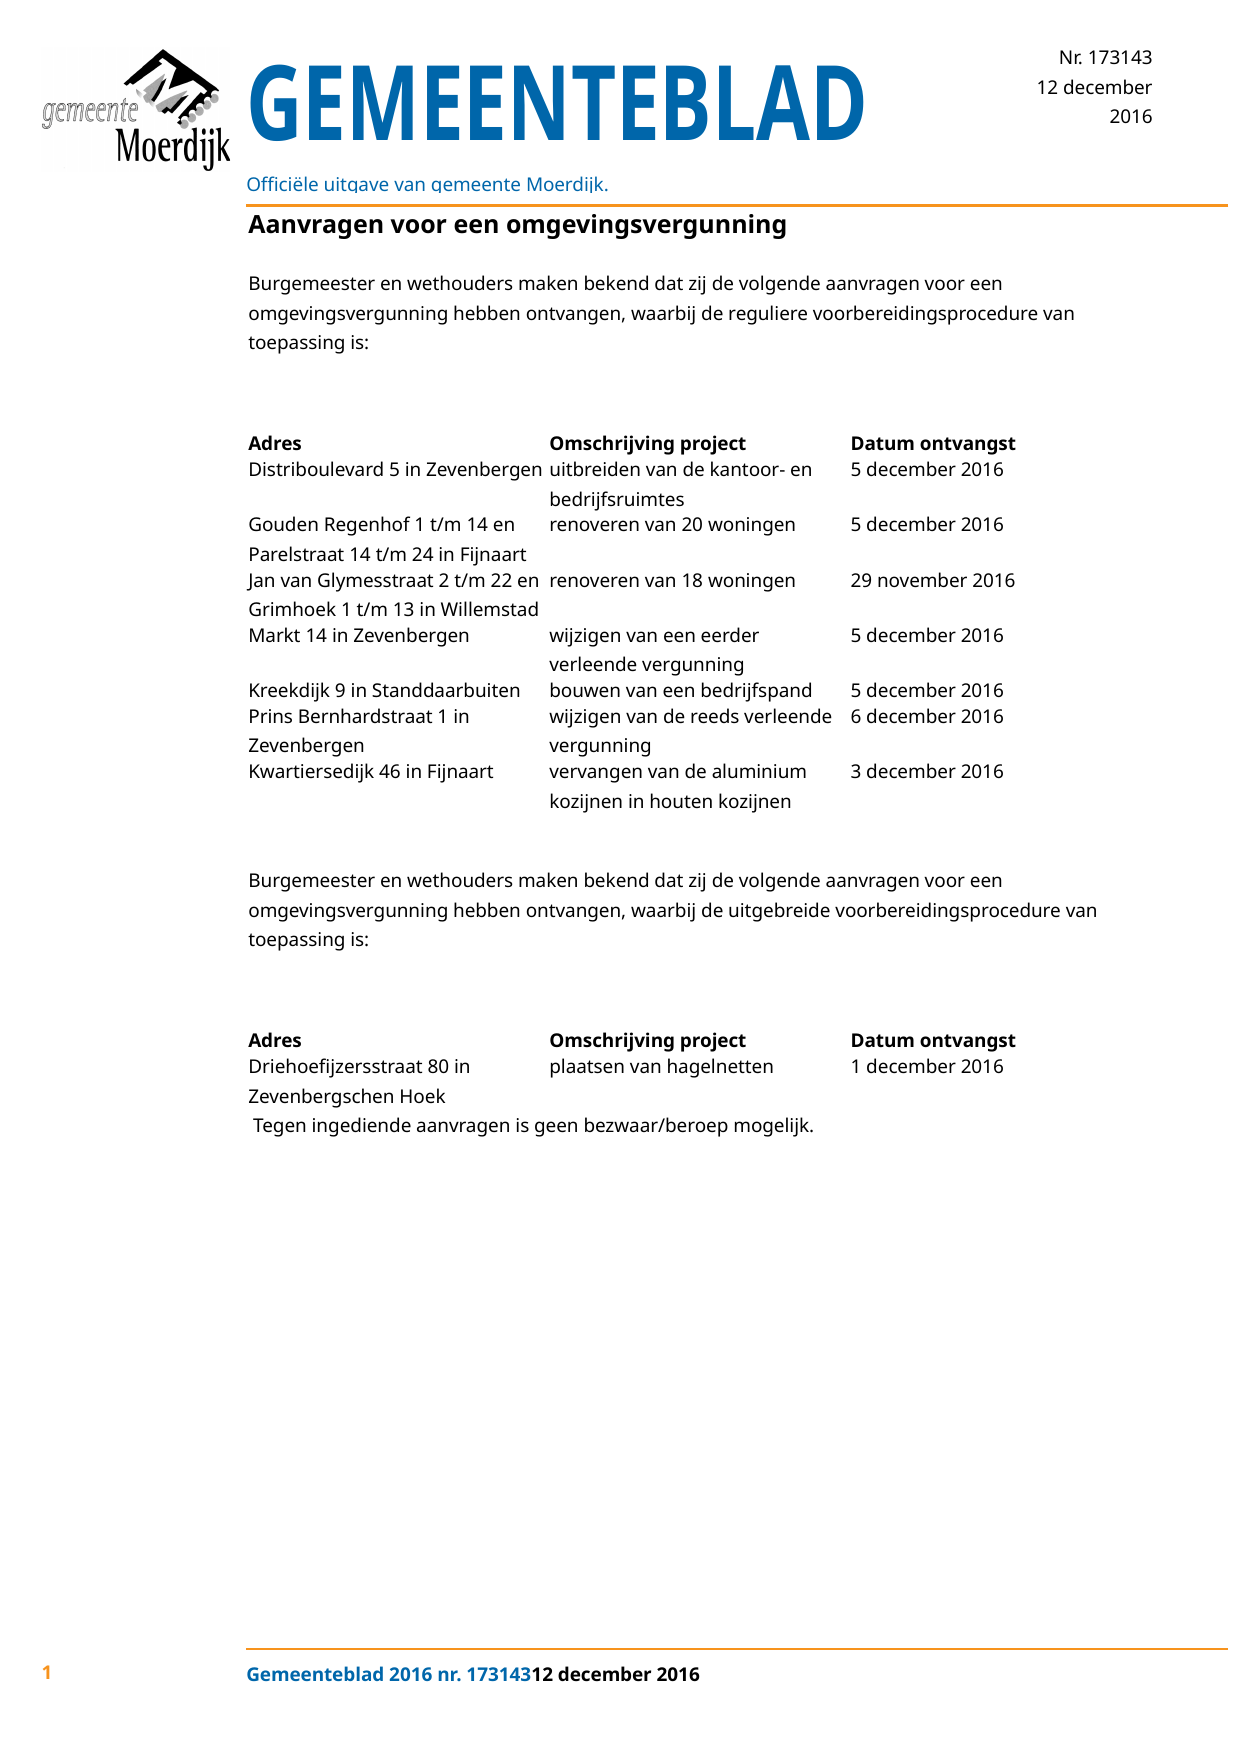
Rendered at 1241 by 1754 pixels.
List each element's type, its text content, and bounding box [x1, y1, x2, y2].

table_cell 5 december 2016 [850, 511, 1152, 567]
table_header Datum ontvangst [850, 1028, 1152, 1053]
table_cell wijzigen van een eerder verleende vergunning [549, 622, 850, 677]
text Burgemeester en wethouders maken bekend dat zij de volgende aanvragen voor een omgevingsvergunning hebben ontvangen, waarbij de reguliere voorbereidingsprocedure van toepassing is: [248, 270, 1152, 355]
picture [41, 47, 231, 172]
table_cell Kwartiersedijk 46 in Fijnaart [248, 759, 549, 814]
table_header Omschrijving project [549, 1028, 850, 1053]
text Burgemeester en wethouders maken bekend dat zij de volgende aanvragen voor een omgevingsvergunning hebben ontvangen, waarbij de uitgebreide voorbereidingsprocedure van toepassing is: [248, 867, 1152, 952]
table_cell Jan van Glymesstraat 2 t/m 22 en Grimhoek 1 t/m 13 in Willemstad [248, 567, 549, 622]
text Aanvragen voor een omgevingsvergunning [248, 207, 1152, 241]
table_cell Distriboulevard 5 in Zevenbergen [248, 456, 549, 511]
table_header Adres [248, 1028, 549, 1053]
table_cell Markt 14 in Zevenbergen [248, 622, 549, 677]
table_cell 1 december 2016 [850, 1053, 1152, 1108]
text Tegen ingediende aanvragen is geen bezwaar/beroep mogelijk. [248, 1112, 1152, 1137]
table_cell plaatsen van hagelnetten [549, 1053, 850, 1108]
table_cell Gouden Regenhof 1 t/m 14 en Parelstraat 14 t/m 24 in Fijnaart [248, 511, 549, 567]
table_cell 5 december 2016 [850, 678, 1152, 703]
table_cell Driehoefijzersstraat 80 in Zevenbergschen Hoek [248, 1053, 549, 1108]
table_cell bouwen van een bedrijfspand [549, 678, 850, 703]
table_cell 29 november 2016 [850, 567, 1152, 622]
table_cell 5 december 2016 [850, 622, 1152, 677]
table_header Datum ontvangst [850, 430, 1152, 456]
table_cell renoveren van 20 woningen [549, 511, 850, 567]
table_header Omschrijving project [549, 430, 850, 456]
table_cell Kreekdijk 9 in Standdaarbuiten [248, 678, 549, 703]
table_cell 6 december 2016 [850, 703, 1152, 758]
table_cell wijzigen van de reeds verleende vergunning [549, 703, 850, 758]
table_cell 5 december 2016 [850, 456, 1152, 511]
table_cell vervangen van de aluminium kozijnen in houten kozijnen [549, 759, 850, 814]
table_cell 3 december 2016 [850, 759, 1152, 814]
table_cell uitbreiden van de kantoor- en bedrijfsruimtes [549, 456, 850, 511]
table_cell Prins Bernhardstraat 1 in Zevenbergen [248, 703, 549, 758]
table_cell renoveren van 18 woningen [549, 567, 850, 622]
table_header Adres [248, 430, 549, 456]
